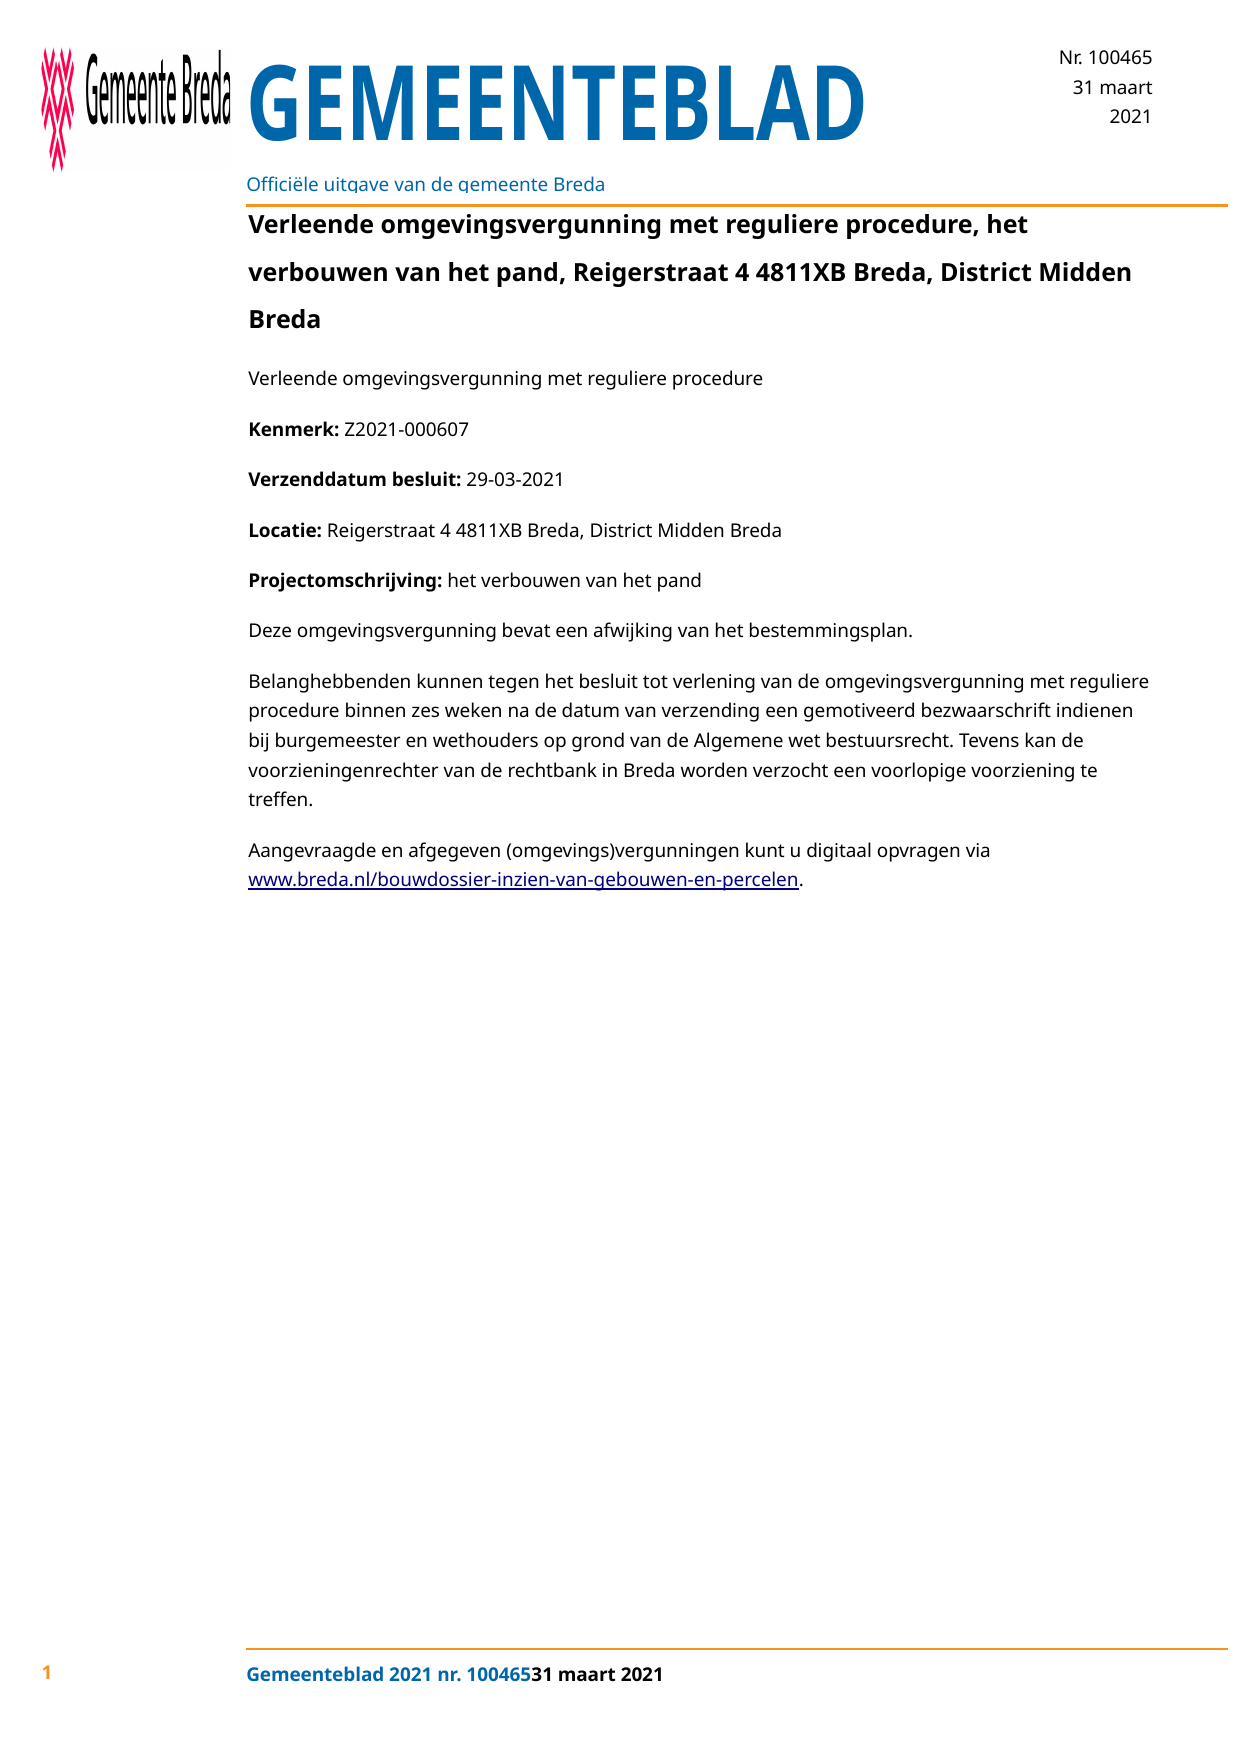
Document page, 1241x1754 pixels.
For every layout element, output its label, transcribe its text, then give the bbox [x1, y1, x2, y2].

text Projectomschrijving: het verbouwen van het pand [248, 567, 1152, 593]
text Verleende omgevingsvergunning met reguliere procedure [248, 366, 1152, 391]
picture [41, 47, 231, 172]
text Verzenddatum besluit: 29-03-2021 [248, 466, 1152, 492]
text Deze omgevingsvergunning bevat een afwijking van het bestemmingsplan. [248, 618, 1152, 643]
text Kenmerk: Z2021-000607 [248, 416, 1152, 442]
text Aangevraagde en afgegeven (omgevings)vergunningen kunt u digitaal opvragen via www.breda.nl/bouwdossier-inzien-van-gebouwen-en-percelen. [248, 837, 1152, 892]
text Belanghebbenden kunnen tegen het besluit tot verlening van de omgevingsvergunning met reguliere procedure binnen zes weken na de datum van verzending een gemotiveerd bezwaarschrift indienen bij burgemeester en wethouders op grond van de Algemene wet bestuursrecht. Tevens kan de voorzieningenrechter van de rechtbank in Breda worden verzocht een voorlopige voorziening te treffen. [248, 668, 1152, 812]
text Locatie: Reigerstraat 4 4811XB Breda, District Midden Breda [248, 517, 1152, 542]
text Verleende omgevingsvergunning met reguliere procedure, het verbouwen van het pand, Reigerstraat 4 4811XB Breda, District Midden Breda [248, 207, 1152, 336]
